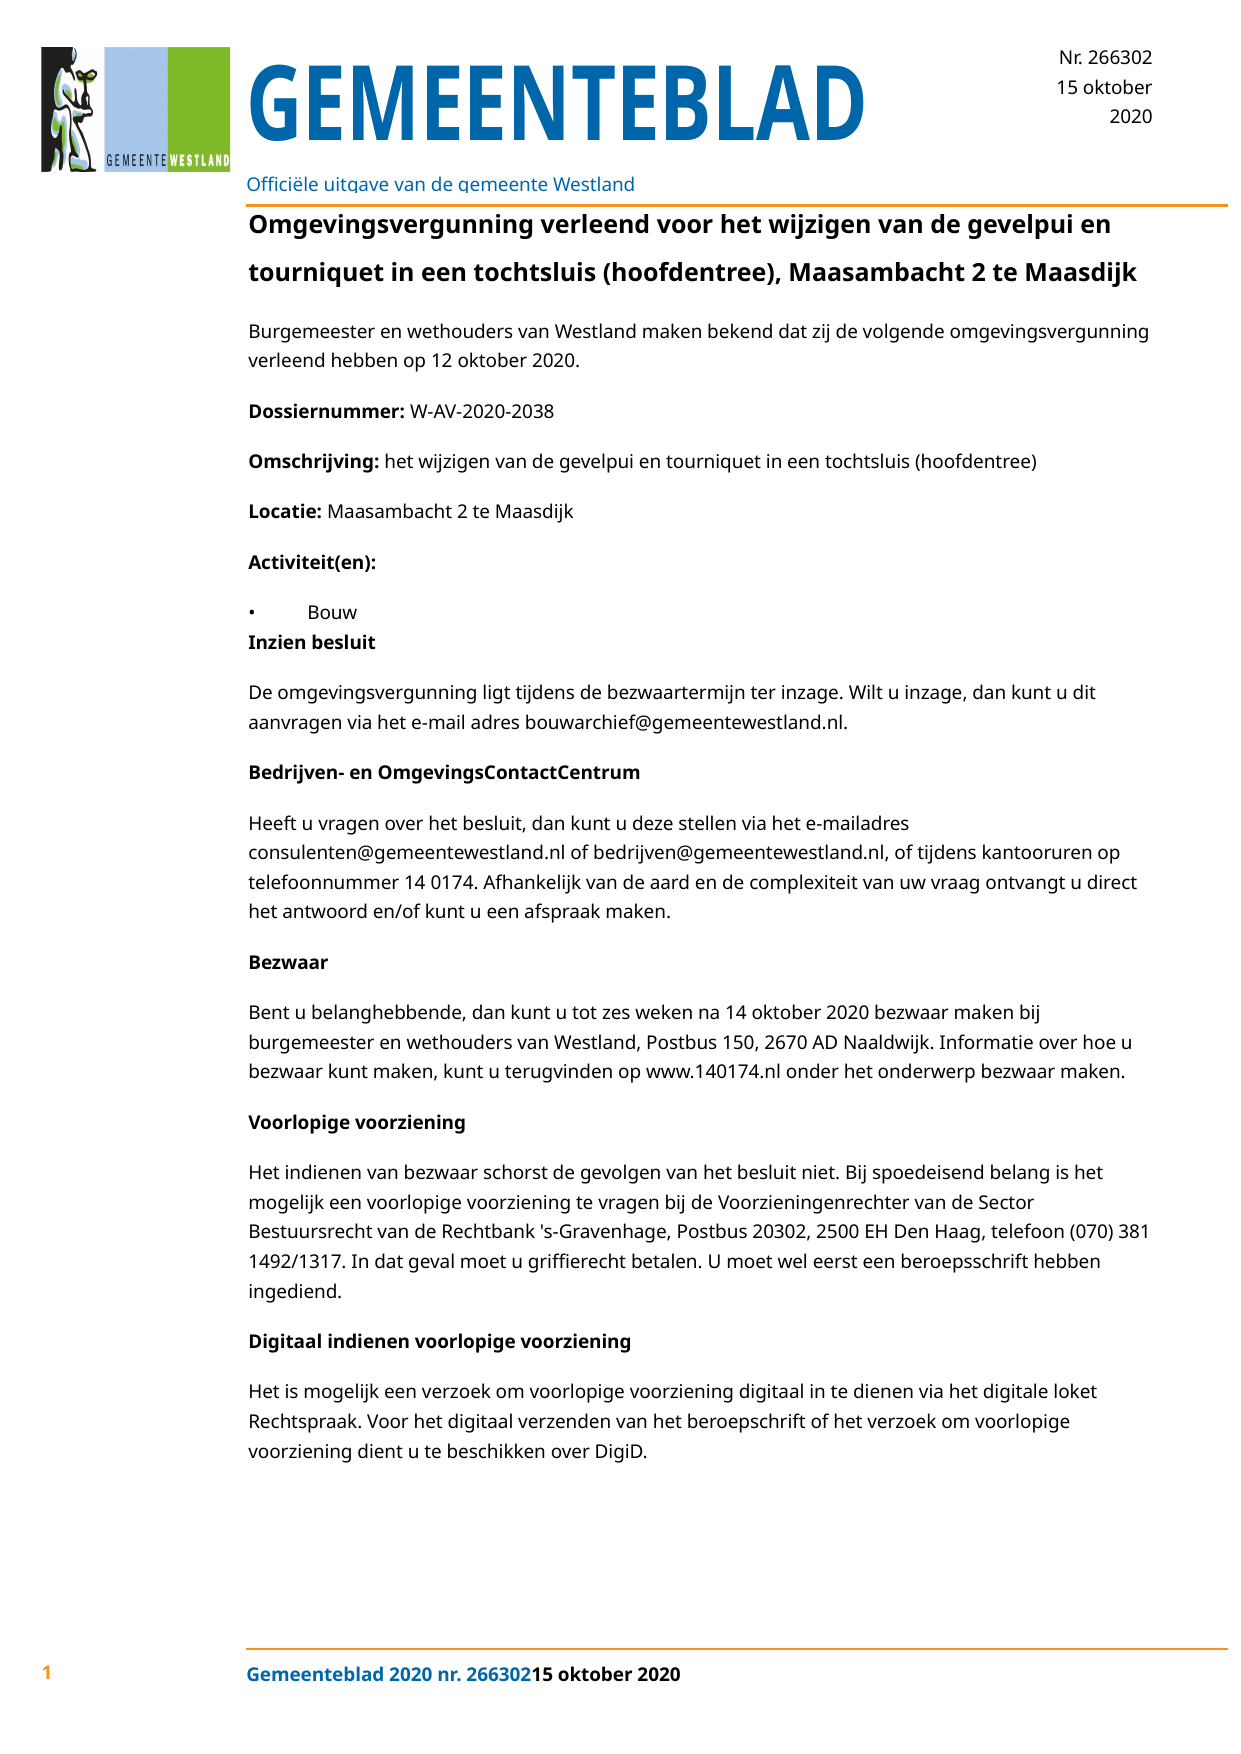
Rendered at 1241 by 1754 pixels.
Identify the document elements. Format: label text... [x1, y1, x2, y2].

text Dossiernummer: W-AV-2020-2038 [248, 398, 1152, 424]
text Bent u belanghebbende, dan kunt u tot zes weken na 14 oktober 2020 bezwaar maken bij burgemeester en wethouders van Westland, Postbus 150, 2670 AD Naaldwijk. Informatie over hoe u bezwaar kunt maken, kunt u terugvinden op www.140174.nl onder het onderwerp bezwaar maken. [248, 999, 1152, 1084]
text Locatie: Maasambacht 2 te Maasdijk [248, 499, 1152, 524]
text Bedrijven- en OmgevingsContactCentrum [248, 759, 1152, 785]
text Digitaal indienen voorlopige voorziening [248, 1328, 1152, 1354]
text Het is mogelijk een verzoek om voorlopige voorziening digitaal in te dienen via het digitale loket Rechtspraak. Voor het digitaal verzenden van het beroepschrift of het verzoek om voorlopige voorziening dient u te beschikken over DigiD. [248, 1379, 1152, 1464]
text Heeft u vragen over het besluit, dan kunt u deze stellen via het e-mailadres consulenten@gemeentewestland.nl of bedrijven@gemeentewestland.nl, of tijdens kantooruren op telefoonnummer 14 0174. Afhankelijk van de aard en de complexiteit van uw vraag ontvangt u direct het antwoord en/of kunt u een afspraak maken. [248, 810, 1152, 924]
text Voorlopige voorziening [248, 1109, 1152, 1135]
list Bouw [248, 599, 1152, 625]
picture [41, 47, 231, 172]
text Omgevingsvergunning verleend voor het wijzigen van de gevelpui en tourniquet in een tochtsluis (hoofdentree), Maasambacht 2 te Maasdijk [248, 207, 1152, 288]
text Activiteit(en): [248, 549, 1152, 575]
text Omschrijving: het wijzigen van de gevelpui en tourniquet in een tochtsluis (hoofdentree) [248, 448, 1152, 474]
text Inzien besluit [248, 629, 1152, 655]
text Bezwaar [248, 949, 1152, 975]
text Burgemeester en wethouders van Westland maken bekend dat zij de volgende omgevingsvergunning verleend hebben op 12 oktober 2020. [248, 318, 1152, 373]
text Het indienen van bezwaar schorst de gevolgen van het besluit niet. Bij spoedeisend belang is het mogelijk een voorlopige voorziening te vragen bij de Voorzieningenrechter van de Sector Bestuursrecht van de Rechtbank 's-Gravenhage, Postbus 20302, 2500 EH Den Haag, telefoon (070) 381 1492/1317. In dat geval moet u griffierecht betalen. U moet wel eerst een beroepsschrift hebben ingediend. [248, 1159, 1152, 1304]
text De omgevingsvergunning ligt tijdens de bezwaartermijn ter inzage. Wilt u inzage, dan kunt u dit aanvragen via het e-mail adres bouwarchief@gemeentewestland.nl. [248, 679, 1152, 735]
